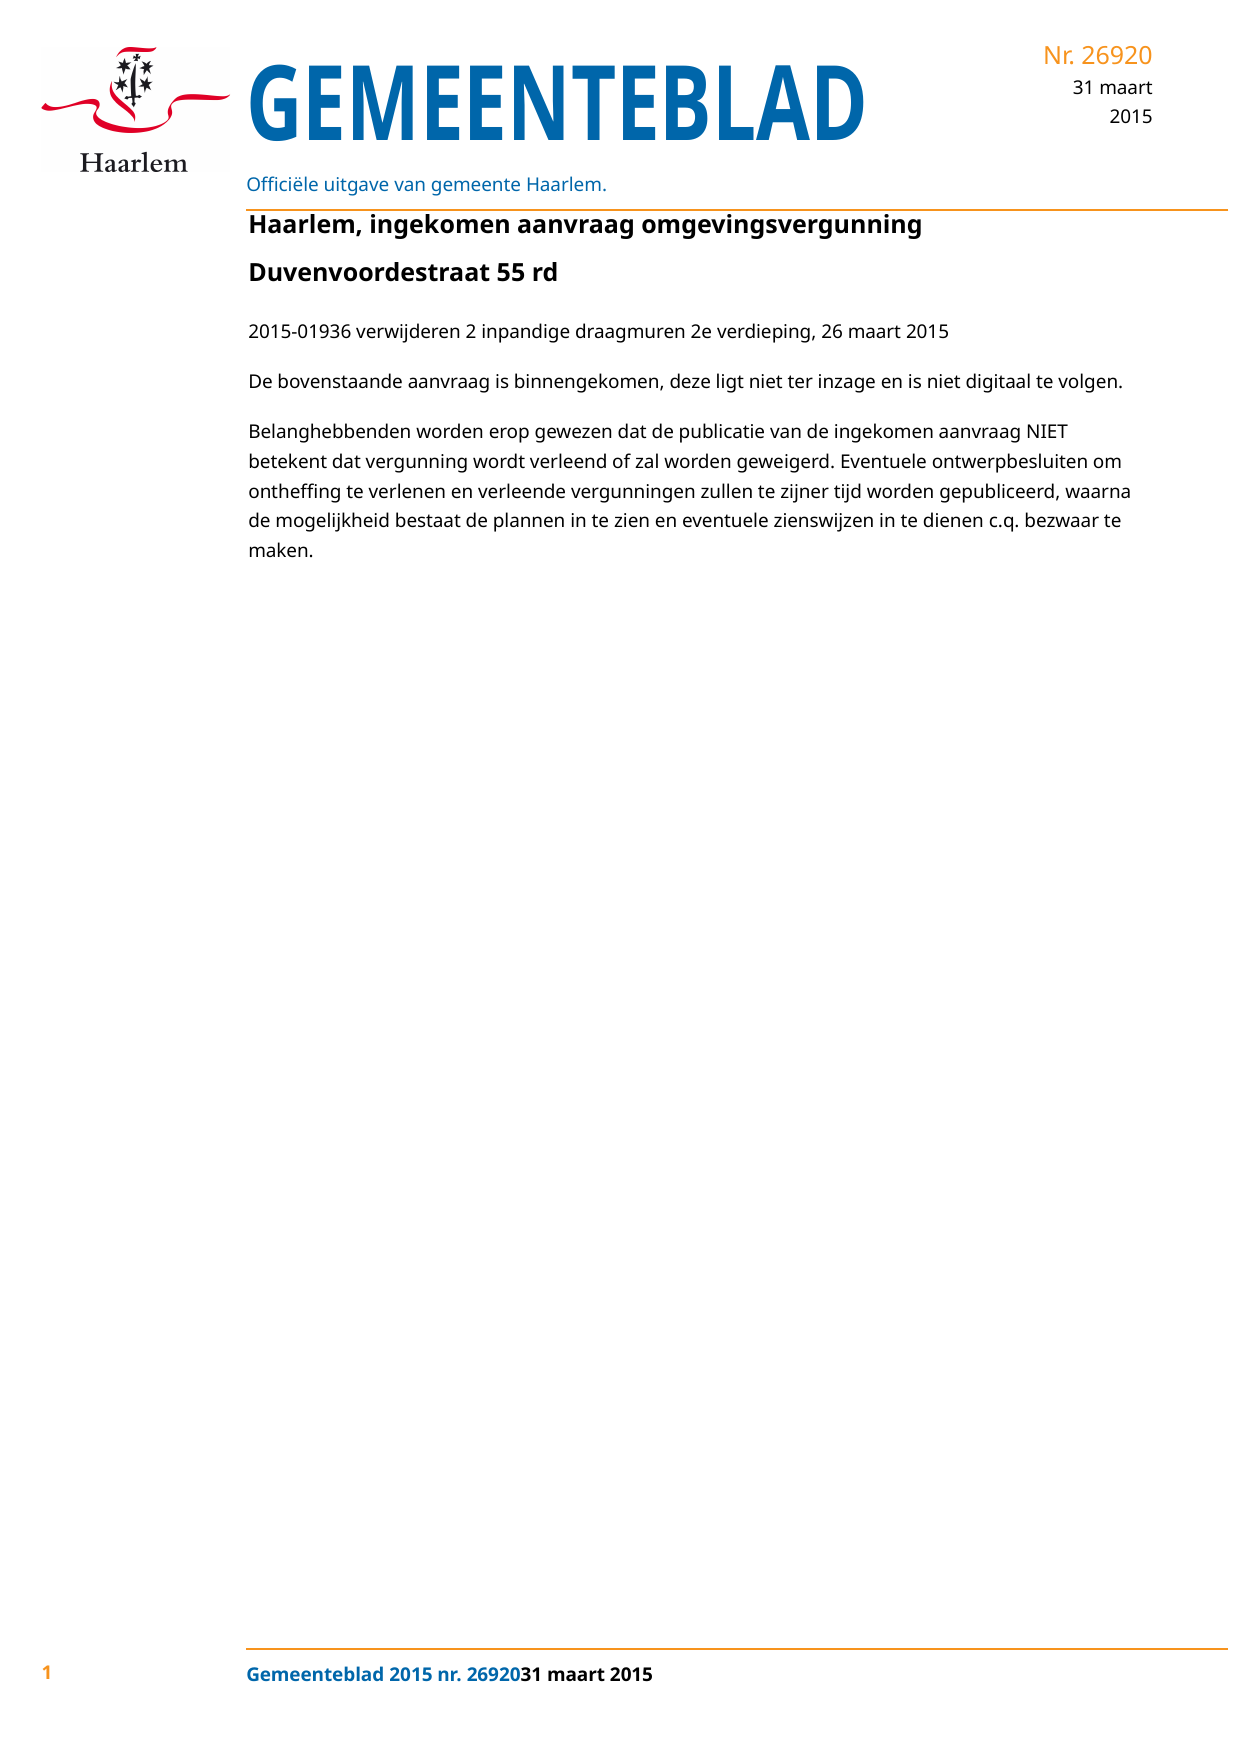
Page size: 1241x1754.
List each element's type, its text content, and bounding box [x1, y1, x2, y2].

text Haarlem, ingekomen aanvraag omgevingsvergunning Duvenvoordestraat 55 rd [248, 211, 1152, 288]
text 2015-01936 verwijderen 2 inpandige draagmuren 2e verdieping, 26 maart 2015 [248, 318, 1152, 344]
text Belanghebbenden worden erop gewezen dat de publicatie van de ingekomen aanvraag NIET betekent dat vergunning wordt verleend of zal worden geweigerd. Eventuele ontwerpbesluiten om ontheffing te verlenen en verleende vergunningen zullen te zijner tijd worden gepubliceerd, waarna de mogelijkheid bestaat de plannen in te zien en eventuele zienswijzen in te dienen c.q. bezwaar te maken. [248, 419, 1152, 563]
picture [41, 47, 231, 172]
text De bovenstaande aanvraag is binnengekomen, deze ligt niet ter inzage en is niet digitaal te volgen. [248, 368, 1152, 394]
